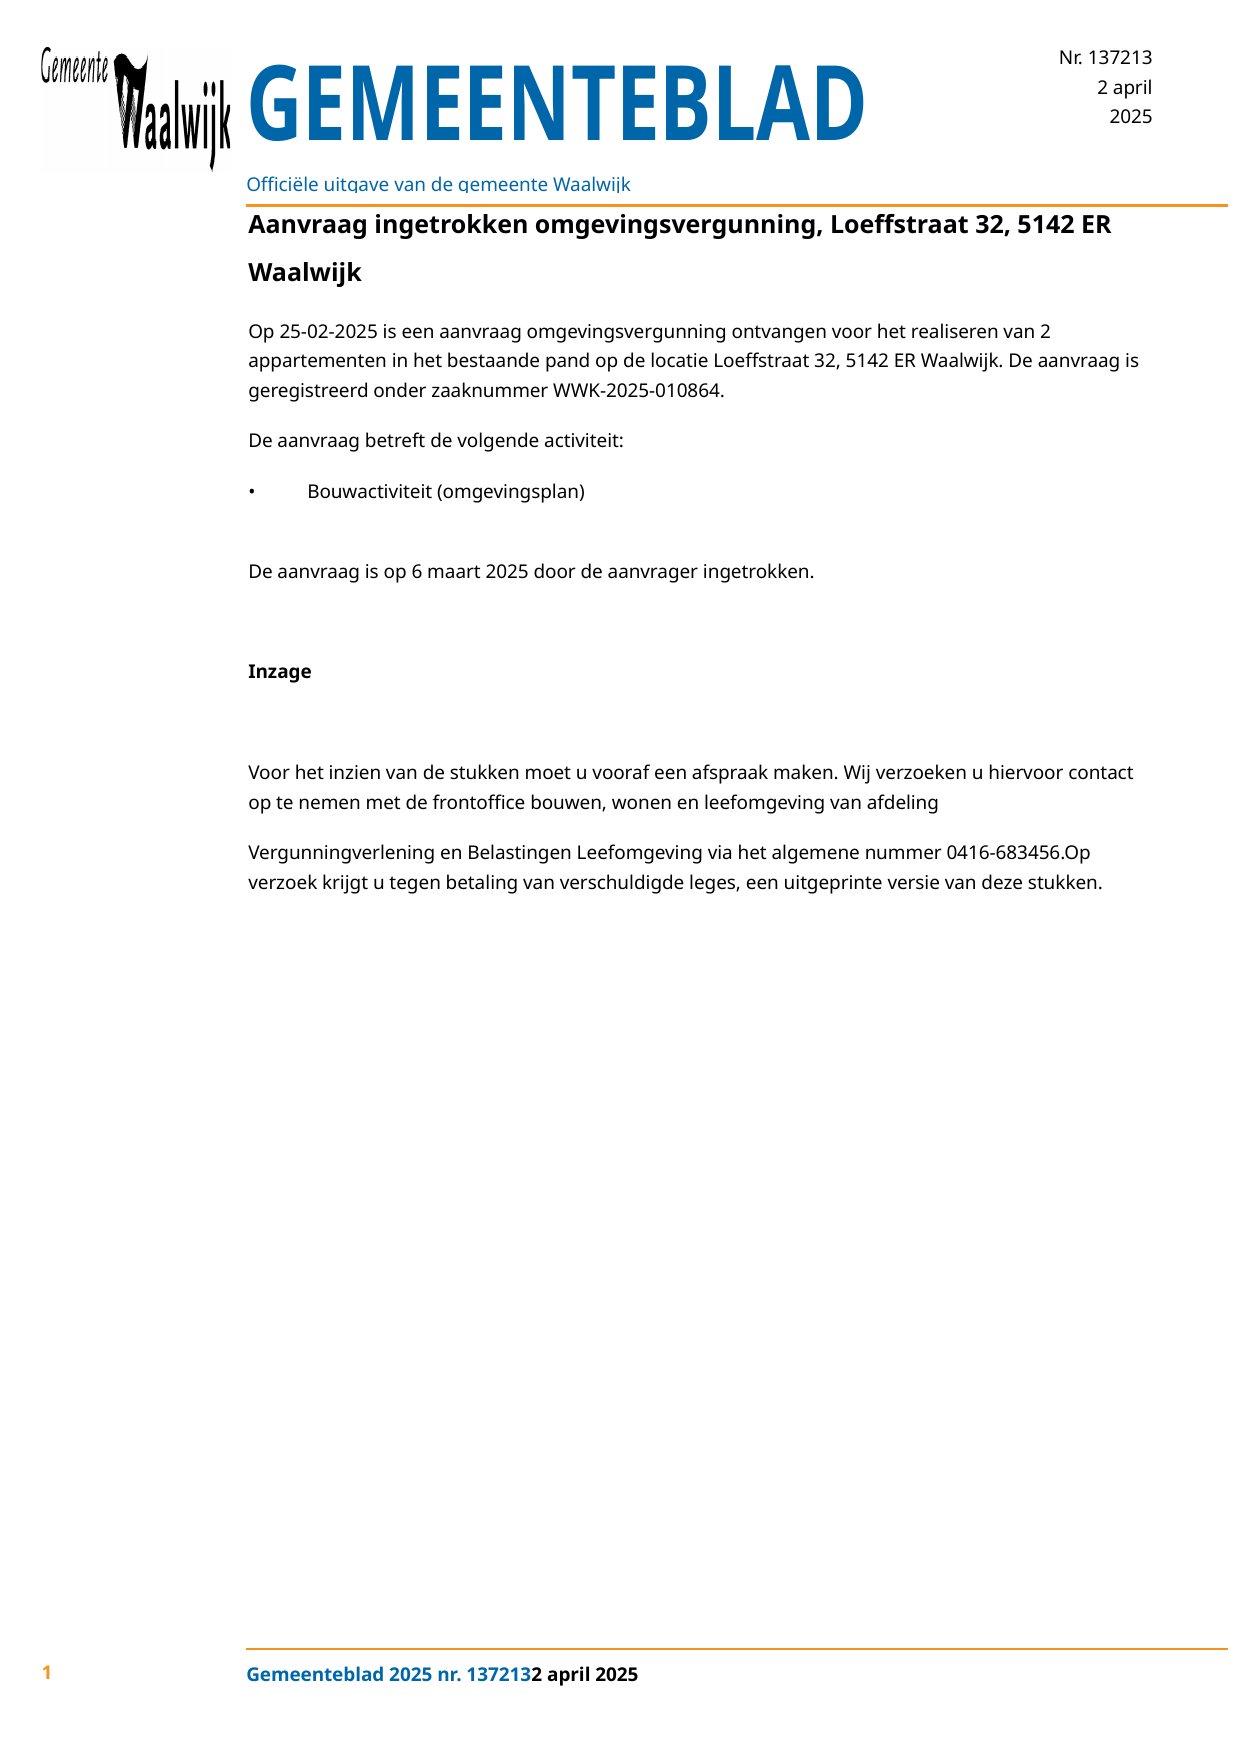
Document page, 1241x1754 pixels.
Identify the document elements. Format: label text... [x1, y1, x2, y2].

text De aanvraag betreft de volgende activiteit: [248, 427, 1152, 453]
picture [41, 47, 231, 172]
text Inzage [248, 659, 1152, 684]
text Op 25-02-2025 is een aanvraag omgevingsvergunning ontvangen voor het realiseren van 2 appartementen in het bestaande pand op de locatie Loeffstraat 32, 5142 ER Waalwijk. De aanvraag is geregistreerd onder zaaknummer WWK-2025-010864. [248, 318, 1152, 403]
text Vergunningverlening en Belastingen Leefomgeving via het algemene nummer 0416-683456.Op verzoek krijgt u tegen betaling van verschuldigde leges, een uitgeprinte versie van deze stukken. [248, 839, 1152, 895]
text De aanvraag is op 6 maart 2025 door de aanvrager ingetrokken. [248, 558, 1152, 584]
text Voor het inzien van de stukken moet u vooraf een afspraak maken. Wij verzoeken u hiervoor contact op te nemen met de frontoffice bouwen, wonen en leefomgeving van afdeling [248, 759, 1152, 815]
list Bouwactiviteit (omgevingsplan) [248, 478, 1152, 504]
text Aanvraag ingetrokken omgevingsvergunning, Loeffstraat 32, 5142 ER Waalwijk [248, 207, 1152, 288]
